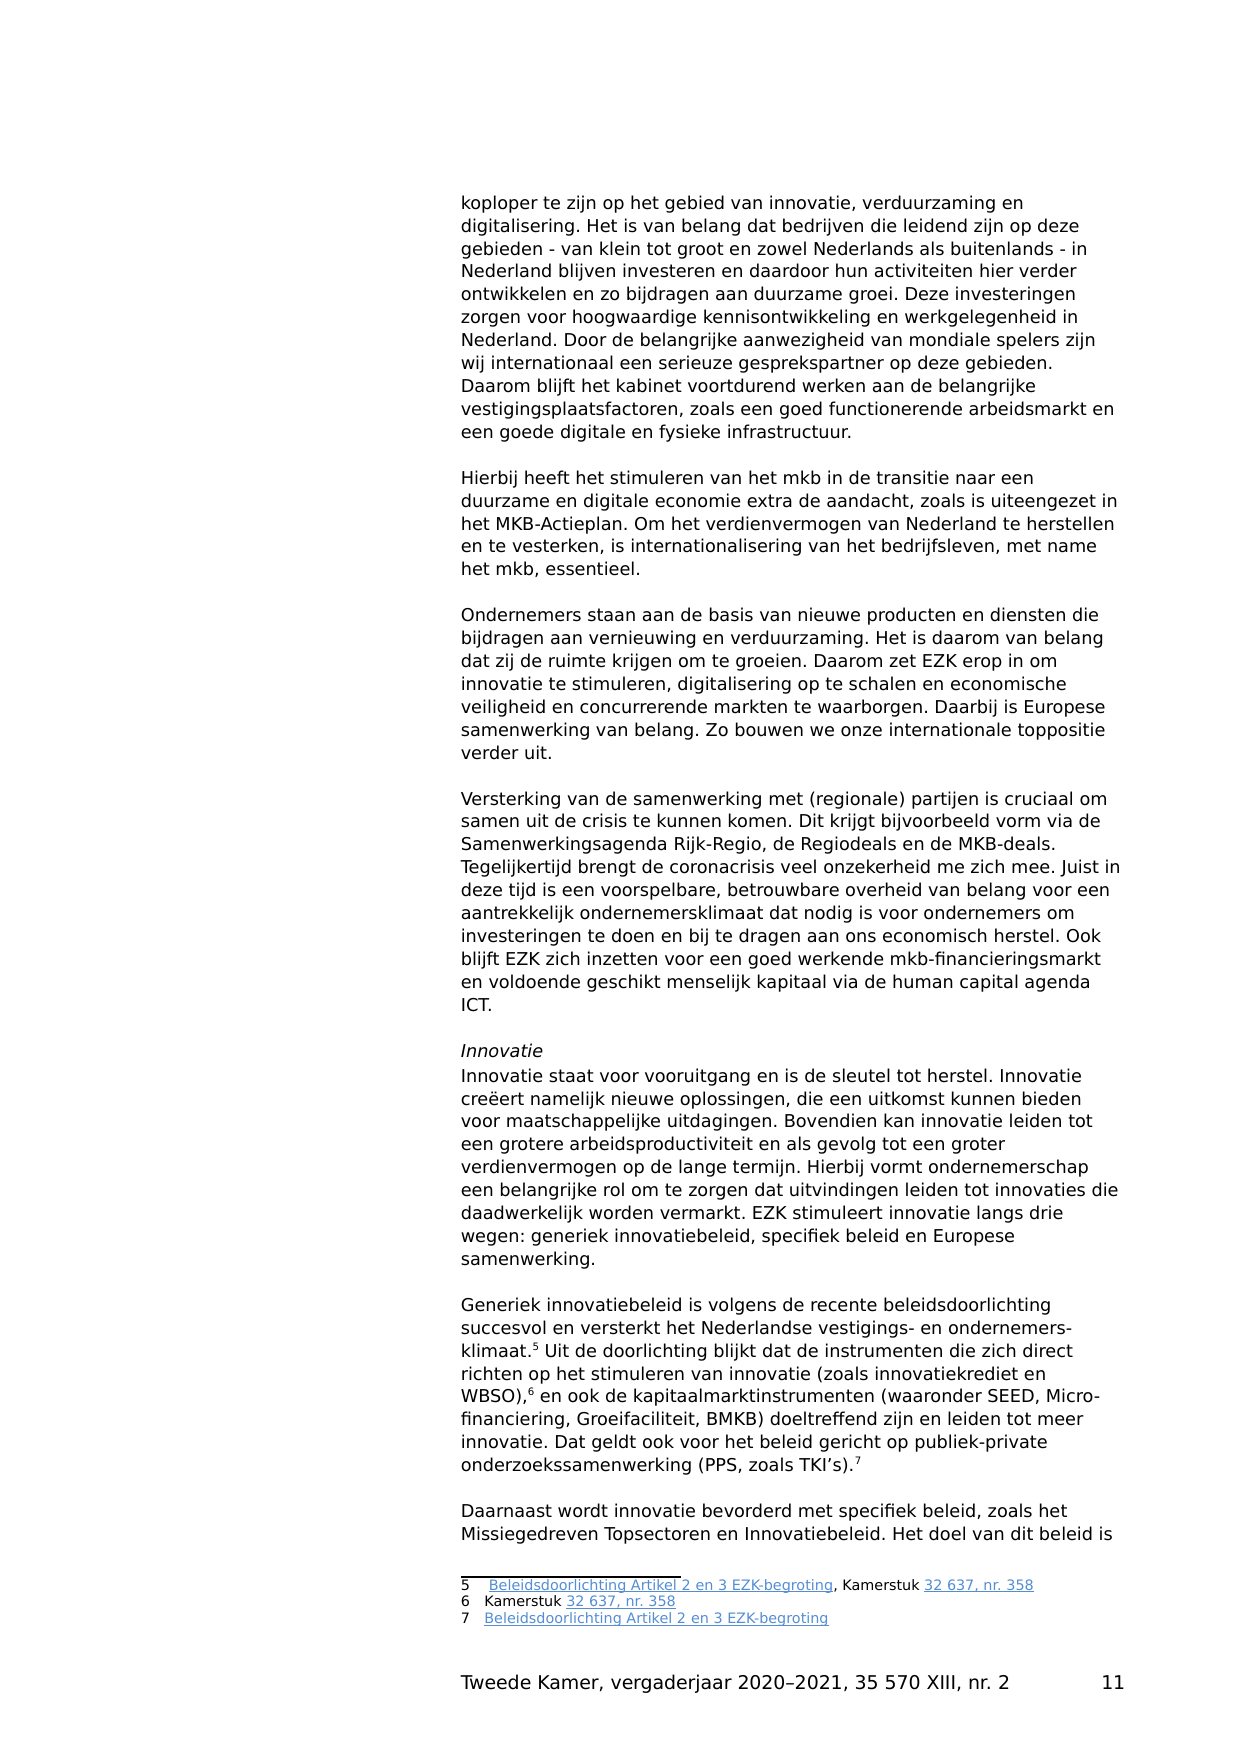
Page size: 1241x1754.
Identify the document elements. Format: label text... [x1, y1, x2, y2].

text Innovatie [461, 1039, 1125, 1062]
text __Beleidsdoorlichting Artikel 2 en 3 EZK-begroting [461, 1610, 1125, 1627]
text Daarnaast wordt innovatie bevorderd met specifiek beleid, zoals het Missiegedreven Topsectoren en Innovatiebeleid. Het doel van dit beleid is [461, 1499, 1125, 1545]
text __ Beleidsdoorlichting Artikel 2 en 3 EZK-begroting, Kamerstuk 32 637, nr. 358 [461, 1577, 1125, 1593]
text Versterking van de samenwerking met (regionale) partijen is cruciaal om samen uit de crisis te kunnen komen. Dit krijgt bijvoorbeeld vorm via de Samenwerkingsagenda Rijk-Regio, de Regiodeals en de MKB-deals. Tegelijkertijd brengt de coronacrisis veel onzekerheid me zich mee. Juist in deze tijd is een voorspelbare, betrouwbare overheid van belang voor een aantrekkelijk ondernemersklimaat dat nodig is voor ondernemers om investeringen te doen en bij te dragen aan ons economisch herstel. Ook blijft EZK zich inzetten voor een goed werkende mkb-financieringsmarkt en voldoende geschikt menselijk kapitaal via de human capital agenda ICT. [461, 787, 1125, 1016]
text Innovatie staat voor vooruitgang en is de sleutel tot herstel. Innovatie creëert namelijk nieuwe oplossingen, die een uitkomst kunnen bieden voor maatschappelijke uitdagingen. Bovendien kan innovatie leiden tot een grotere arbeidsproductiviteit en als gevolg tot een groter verdienvermogen op de lange termijn. Hierbij vormt ondernemerschap een belangrijke rol om te zorgen dat uitvindingen leiden tot innovaties die daadwerkelijk worden vermarkt. EZK stimuleert innovatie langs drie wegen: generiek innovatiebeleid, specifiek beleid en Europese samenwerking. [461, 1064, 1125, 1270]
text Generiek innovatiebeleid is volgens de recente beleidsdoorlichting succesvol en versterkt het Nederlandse vestigings- en ondernemers-klimaat. Uit de doorlichting blijkt dat de instrumenten die zich direct richten op het stimuleren van innovatie (zoals innovatiekrediet en WBSO), en ook de kapitaalmarktinstrumenten (waaronder SEED, Micro-financiering, Groeifaciliteit, BMKB) doeltreffend zijn en leiden tot meer innovatie. Dat geldt ook voor het beleid gericht op publiek-private onderzoekssamenwerking (PPS, zoals TKI’s). [461, 1293, 1125, 1476]
text Hierbij heeft het stimuleren van het mkb in de transitie naar een duurzame en digitale economie extra de aandacht, zoals is uiteengezet in het MKB-Actieplan. Om het verdienvermogen van Nederland te herstellen en te vesterken, is internationalisering van het bedrijfsleven, met name het mkb, essentieel. [461, 466, 1125, 580]
text koploper te zijn op het gebied van innovatie, verduurzaming en digitalisering. Het is van belang dat bedrijven die leidend zijn op deze gebieden - van klein tot groot en zowel Nederlands als buitenlands - in Nederland blijven investeren en daardoor hun activiteiten hier verder ontwikkelen en zo bijdragen aan duurzame groei. Deze investeringen zorgen voor hoogwaardige kennisontwikkeling en werkgelegenheid in Nederland. Door de belangrijke aanwezigheid van mondiale spelers zijn wij internationaal een serieuze gesprekspartner op deze gebieden. Daarom blijft het kabinet voortdurend werken aan de belangrijke vestigingsplaatsfactoren, zoals een goed functionerende arbeidsmarkt en een goede digitale en fysieke infrastructuur. [461, 191, 1125, 443]
text Ondernemers staan aan de basis van nieuwe producten en diensten die bijdragen aan vernieuwing en verduurzaming. Het is daarom van belang dat zij de ruimte krijgen om te groeien. Daarom zet EZK erop in om innovatie te stimuleren, digitalisering op te schalen en economische veiligheid en concurrerende markten te waarborgen. Daarbij is Europese samenwerking van belang. Zo bouwen we onze internationale toppositie verder uit. [461, 603, 1125, 764]
text __Kamerstuk 32 637, nr. 358 [461, 1593, 1125, 1610]
